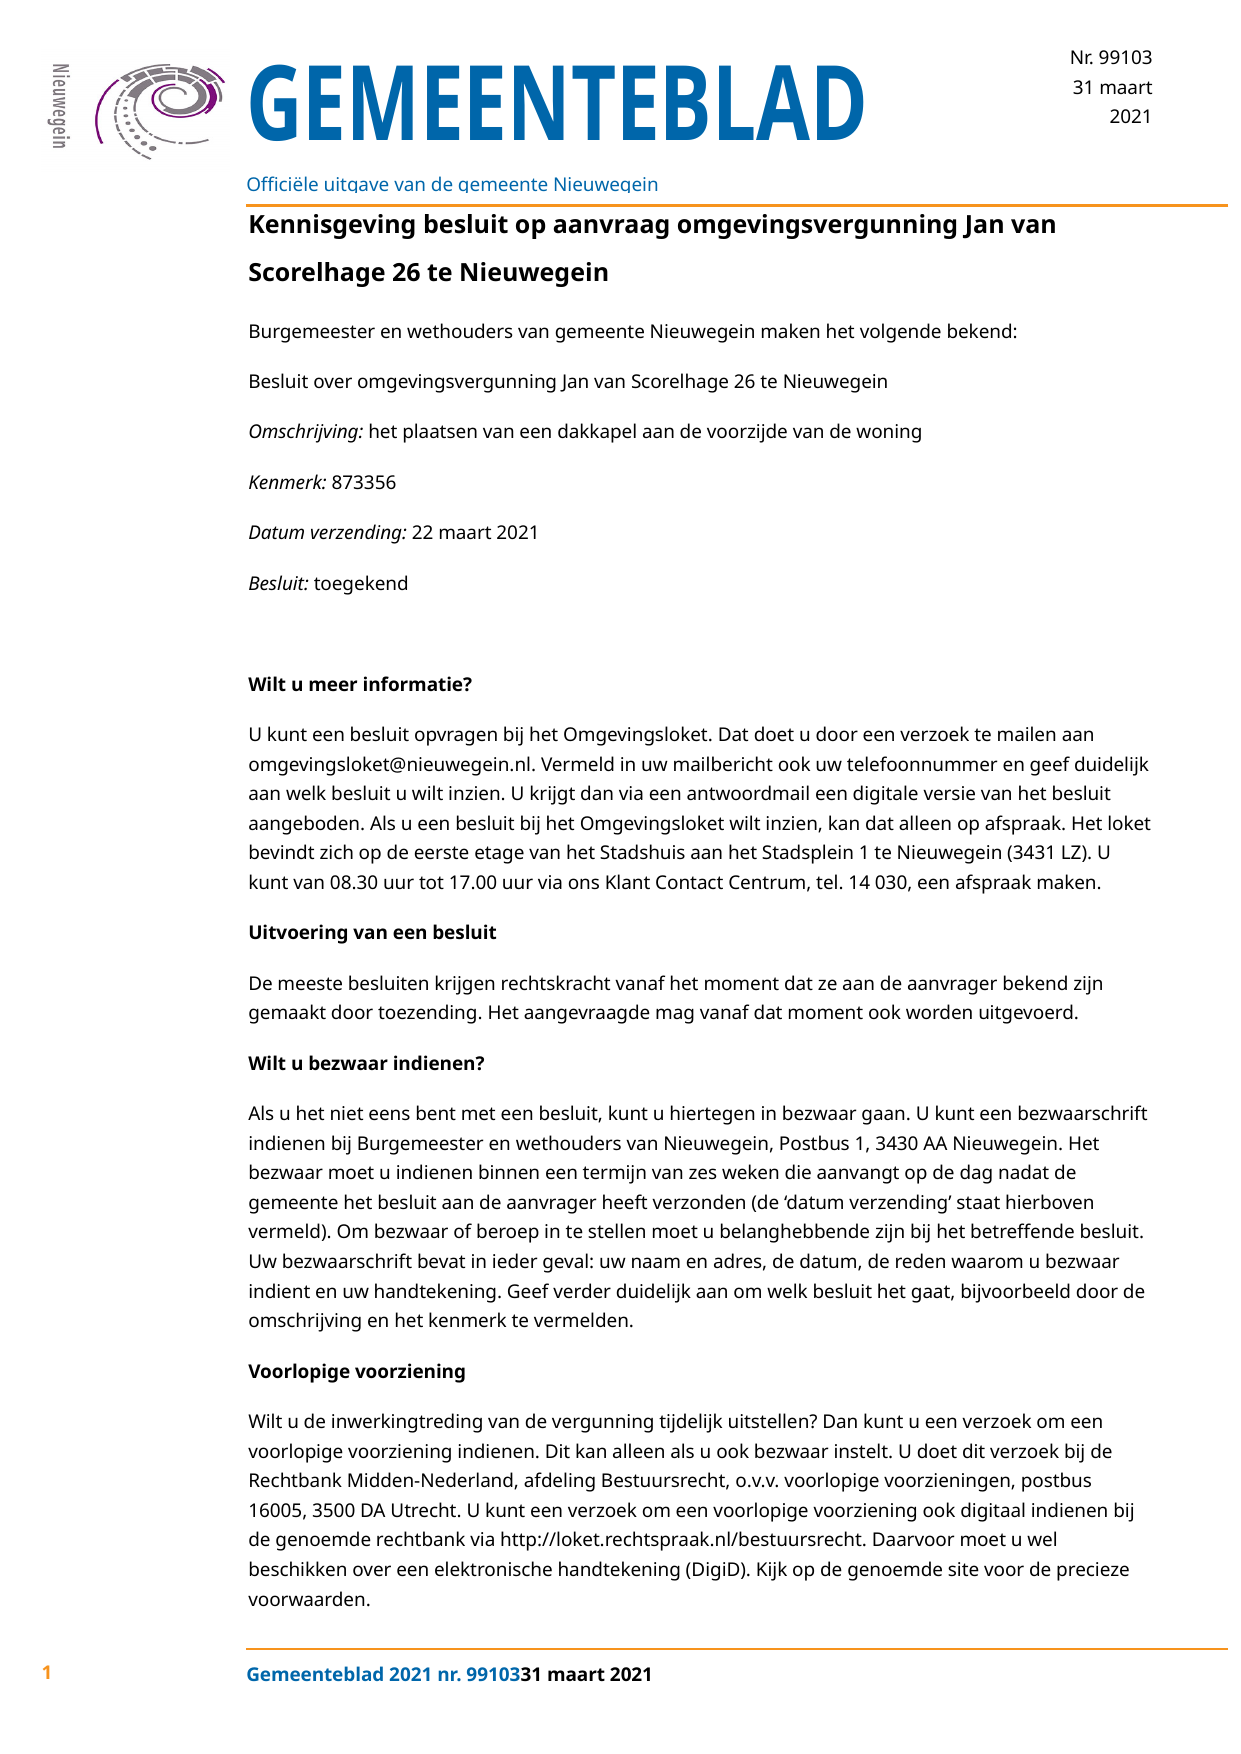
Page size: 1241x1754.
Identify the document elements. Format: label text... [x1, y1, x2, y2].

text Als u het niet eens bent met een besluit, kunt u hiertegen in bezwaar gaan. U kunt een bezwaarschrift indienen bij Burgemeester en wethouders van Nieuwegein, Postbus 1, 3430 AA Nieuwegein. Het bezwaar moet u indienen binnen een termijn van zes weken die aanvangt op de dag nadat de gemeente het besluit aan de aanvrager heeft verzonden (de ‘datum verzending’ staat hierboven vermeld). Om bezwaar of beroep in te stellen moet u belanghebbende zijn bij het betreffende besluit. Uw bezwaarschrift bevat in ieder geval: uw naam en adres, de datum, de reden waarom u bezwaar indient en uw handtekening. Geef verder duidelijk aan om welk besluit het gaat, bijvoorbeeld door de omschrijving en het kenmerk te vermelden. [248, 1100, 1152, 1333]
text U kunt een besluit opvragen bij het Omgevingsloket. Dat doet u door een verzoek te mailen aan omgevingsloket@nieuwegein.nl. Vermeld in uw mailbericht ook uw telefoonnummer en geef duidelijk aan welk besluit u wilt inzien. U krijgt dan via een antwoordmail een digitale versie van het besluit aangeboden. Als u een besluit bij het Omgevingsloket wilt inzien, kan dat alleen op afspraak. Het loket bevindt zich op de eerste etage van het Stadshuis aan het Stadsplein 1 te Nieuwegein (3431 LZ). U kunt van 08.30 uur tot 17.00 uur via ons Klant Contact Centrum, tel. 14 030, een afspraak maken. [248, 721, 1152, 895]
text Voorlopige voorziening [248, 1358, 1152, 1384]
text Wilt u meer informatie? [248, 671, 1152, 697]
text Omschrijving: het plaatsen van een dakkapel aan de voorzijde van de woning [248, 419, 1152, 444]
text Kenmerk: 873356 [248, 469, 1152, 495]
text Uitvoering van een besluit [248, 919, 1152, 945]
text Wilt u de inwerkingtreding van de vergunning tijdelijk uitstellen? Dan kunt u een verzoek om een voorlopige voorziening indienen. Dit kan alleen als u ook bezwaar instelt. U doet dit verzoek bij de Rechtbank Midden-Nederland, afdeling Bestuursrecht, o.v.v. voorlopige voorzieningen, postbus 16005, 3500 DA Utrecht. U kunt een verzoek om een voorlopige voorziening ook digitaal indienen bij de genoemde rechtbank via http://loket.rechtspraak.nl/bestuursrecht. Daarvoor moet u wel beschikken over een elektronische handtekening (DigiD). Kijk op de genoemde site voor de precieze voorwaarden. [248, 1408, 1152, 1612]
text Wilt u bezwaar indienen? [248, 1050, 1152, 1076]
text Besluit: toegekend [248, 570, 1152, 596]
text Burgemeester en wethouders van gemeente Nieuwegein maken het volgende bekend: [248, 318, 1152, 344]
text De meeste besluiten krijgen rechtskracht vanaf het moment dat ze aan de aanvrager bekend zijn gemaakt door toezending. Het aangevraagde mag vanaf dat moment ook worden uitgevoerd. [248, 970, 1152, 1025]
text Datum verzending: 22 maart 2021 [248, 519, 1152, 545]
picture [41, 47, 231, 172]
text Kennisgeving besluit op aanvraag omgevingsvergunning Jan van Scorelhage 26 te Nieuwegein [248, 207, 1152, 288]
text Besluit over omgevingsvergunning Jan van Scorelhage 26 te Nieuwegein [248, 368, 1152, 394]
